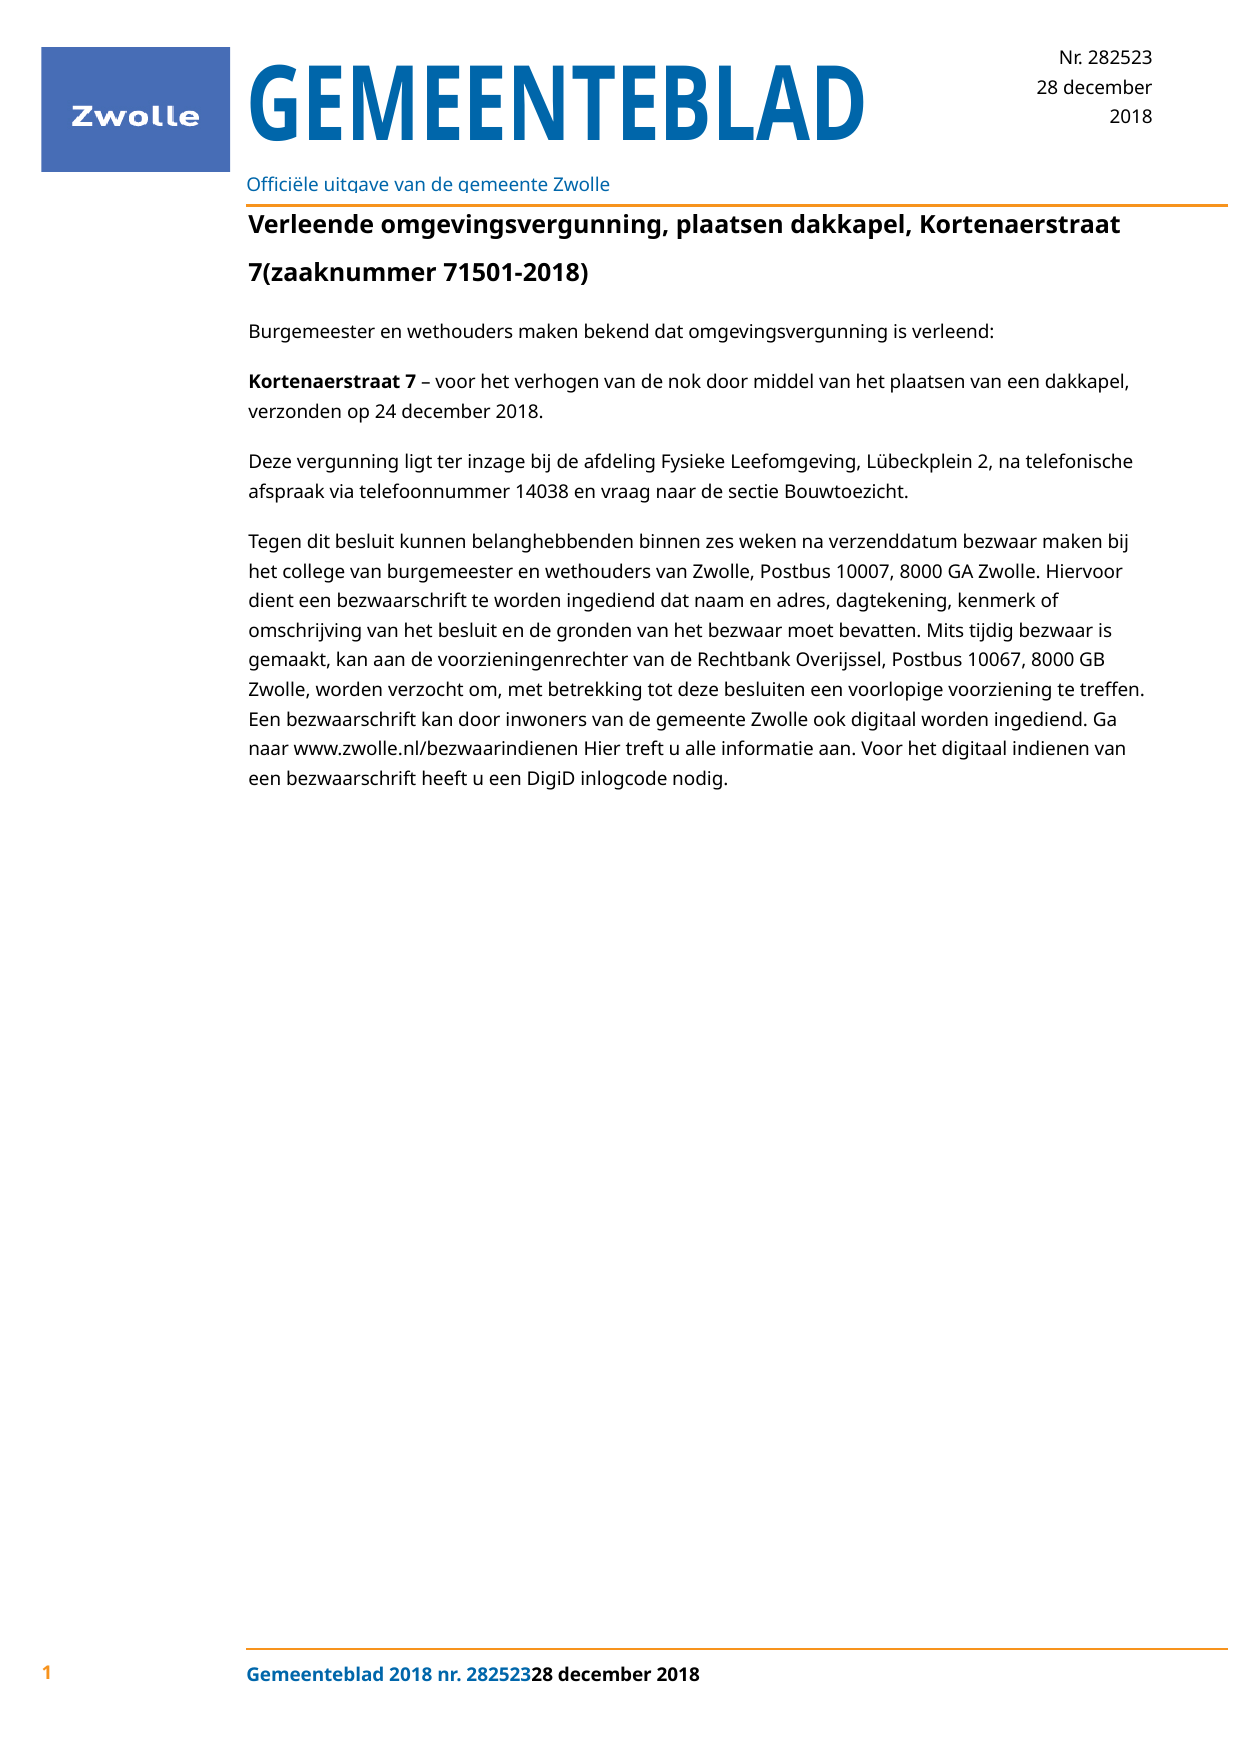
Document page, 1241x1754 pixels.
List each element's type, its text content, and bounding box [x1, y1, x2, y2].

text Kortenaerstraat 7 – voor het verhogen van de nok door middel van het plaatsen van een dakkapel, verzonden op 24 december 2018. [248, 368, 1152, 424]
text Verleende omgevingsvergunning, plaatsen dakkapel, Kortenaerstraat 7(zaaknummer 71501-2018) [248, 207, 1152, 288]
text Tegen dit besluit kunnen belanghebbenden binnen zes weken na verzenddatum bezwaar maken bij het college van burgemeester en wethouders van Zwolle, Postbus 10007, 8000 GA Zwolle. Hiervoor dient een bezwaarschrift te worden ingediend dat naam en adres, dagtekening, kenmerk of omschrijving van het besluit en de gronden van het bezwaar moet bevatten. Mits tijdig bezwaar is gemaakt, kan aan de voorzieningenrechter van de Rechtbank Overijssel, Postbus 10067, 8000 GB Zwolle, worden verzocht om, met betrekking tot deze besluiten een voorlopige voorziening te treffen. Een bezwaarschrift kan door inwoners van de gemeente Zwolle ook digitaal worden ingediend. Ga naar www.zwolle.nl/bezwaarindienen Hier treft u alle informatie aan. Voor het digitaal indienen van een bezwaarschrift heeft u een DigiD inlogcode nodig. [248, 528, 1152, 791]
text Deze vergunning ligt ter inzage bij de afdeling Fysieke Leefomgeving, Lübeckplein 2, na telefonische afspraak via telefoonnummer 14038 en vraag naar de sectie Bouwtoezicht. [248, 448, 1152, 504]
picture [41, 47, 231, 172]
text Burgemeester en wethouders maken bekend dat omgevingsvergunning is verleend: [248, 318, 1152, 344]
